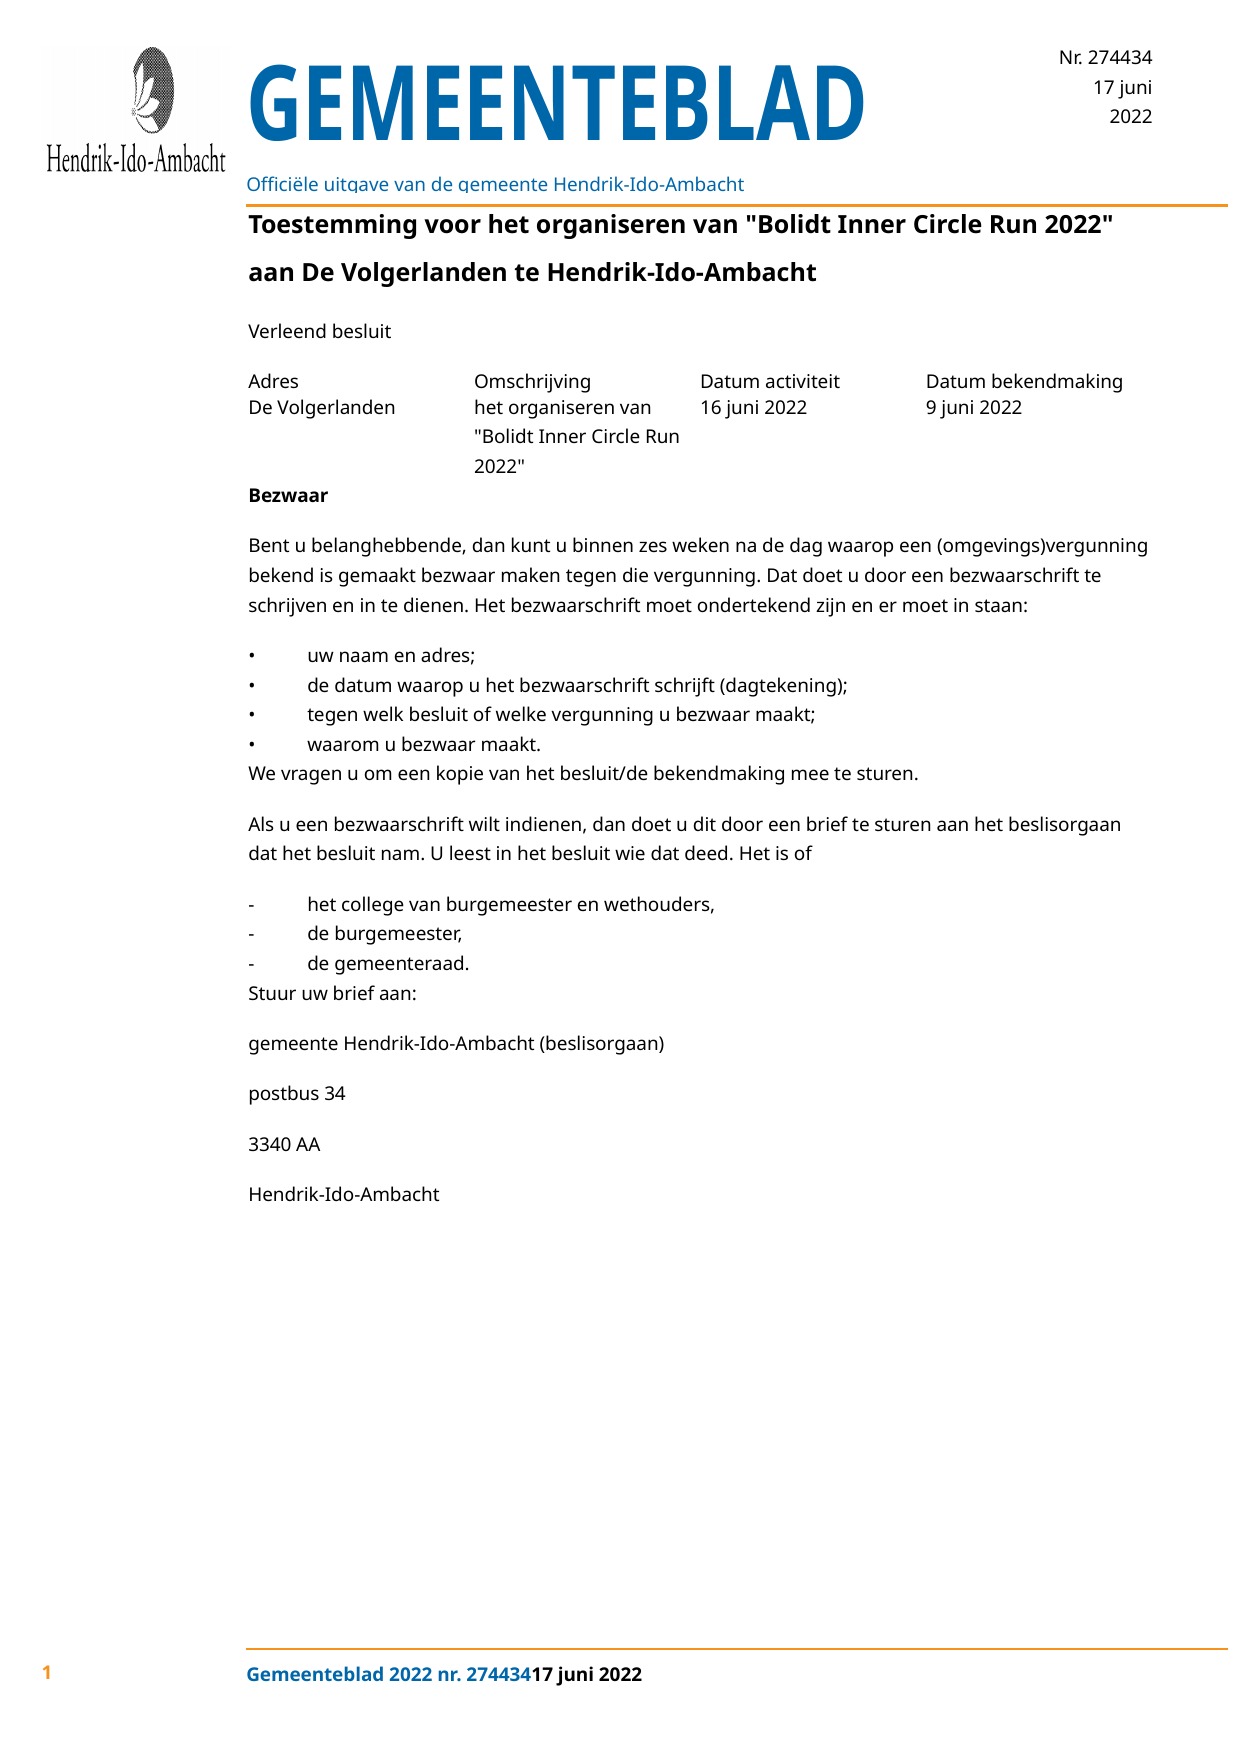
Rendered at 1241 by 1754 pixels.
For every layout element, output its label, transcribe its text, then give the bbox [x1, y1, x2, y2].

list tegen welk besluit of welke vergunning u bezwaar maakt; [248, 701, 1152, 727]
list de gemeenteraad. [248, 950, 1152, 976]
text Bent u belanghebbende, dan kunt u binnen zes weken na de dag waarop een (omgevings)vergunning bekend is gemaakt bezwaar maken tegen die vergunning. Dat doet u door een bezwaarschrift te schrijven en in te dienen. Het bezwaarschrift moet ondertekend zijn en er moet in staan: [248, 533, 1152, 618]
text Verleend besluit [248, 318, 1152, 344]
table_cell het organiseren van "Bolidt Inner Circle Run 2022" [474, 394, 700, 479]
list de datum waarop u het bezwaarschrift schrijft (dagtekening); [248, 672, 1152, 698]
text 3340 AA [248, 1131, 1152, 1157]
text Toestemming voor het organiseren van "Bolidt Inner Circle Run 2022" aan De Volgerlanden te Hendrik-Ido-Ambacht [248, 207, 1152, 288]
picture [41, 47, 231, 172]
text Als u een bezwaarschrift wilt indienen, dan doet u dit door een brief te sturen aan het beslisorgaan dat het besluit nam. U leest in het besluit wie dat deed. Het is of [248, 811, 1152, 866]
table_cell De Volgerlanden [248, 394, 474, 479]
table_header Datum bekendmaking [926, 369, 1152, 394]
text postbus 34 [248, 1081, 1152, 1106]
text gemeente Hendrik-Ido-Ambacht (beslisorgaan) [248, 1030, 1152, 1056]
list waarom u bezwaar maakt. [248, 731, 1152, 757]
list het college van burgemeester en wethouders, [248, 891, 1152, 917]
table_cell 9 juni 2022 [926, 394, 1152, 479]
text Stuur uw brief aan: [248, 980, 1152, 1006]
table_cell 16 juni 2022 [700, 394, 926, 479]
table_header Adres [248, 369, 474, 394]
text Hendrik-Ido-Ambacht [248, 1181, 1152, 1207]
table_header Datum activiteit [700, 369, 926, 394]
list uw naam en adres; [248, 642, 1152, 668]
list de burgemeester, [248, 921, 1152, 946]
text Bezwaar [248, 482, 1152, 508]
table_header Omschrijving [474, 369, 700, 394]
text We vragen u om een kopie van het besluit/de bekendmaking mee te sturen. [248, 761, 1152, 786]
